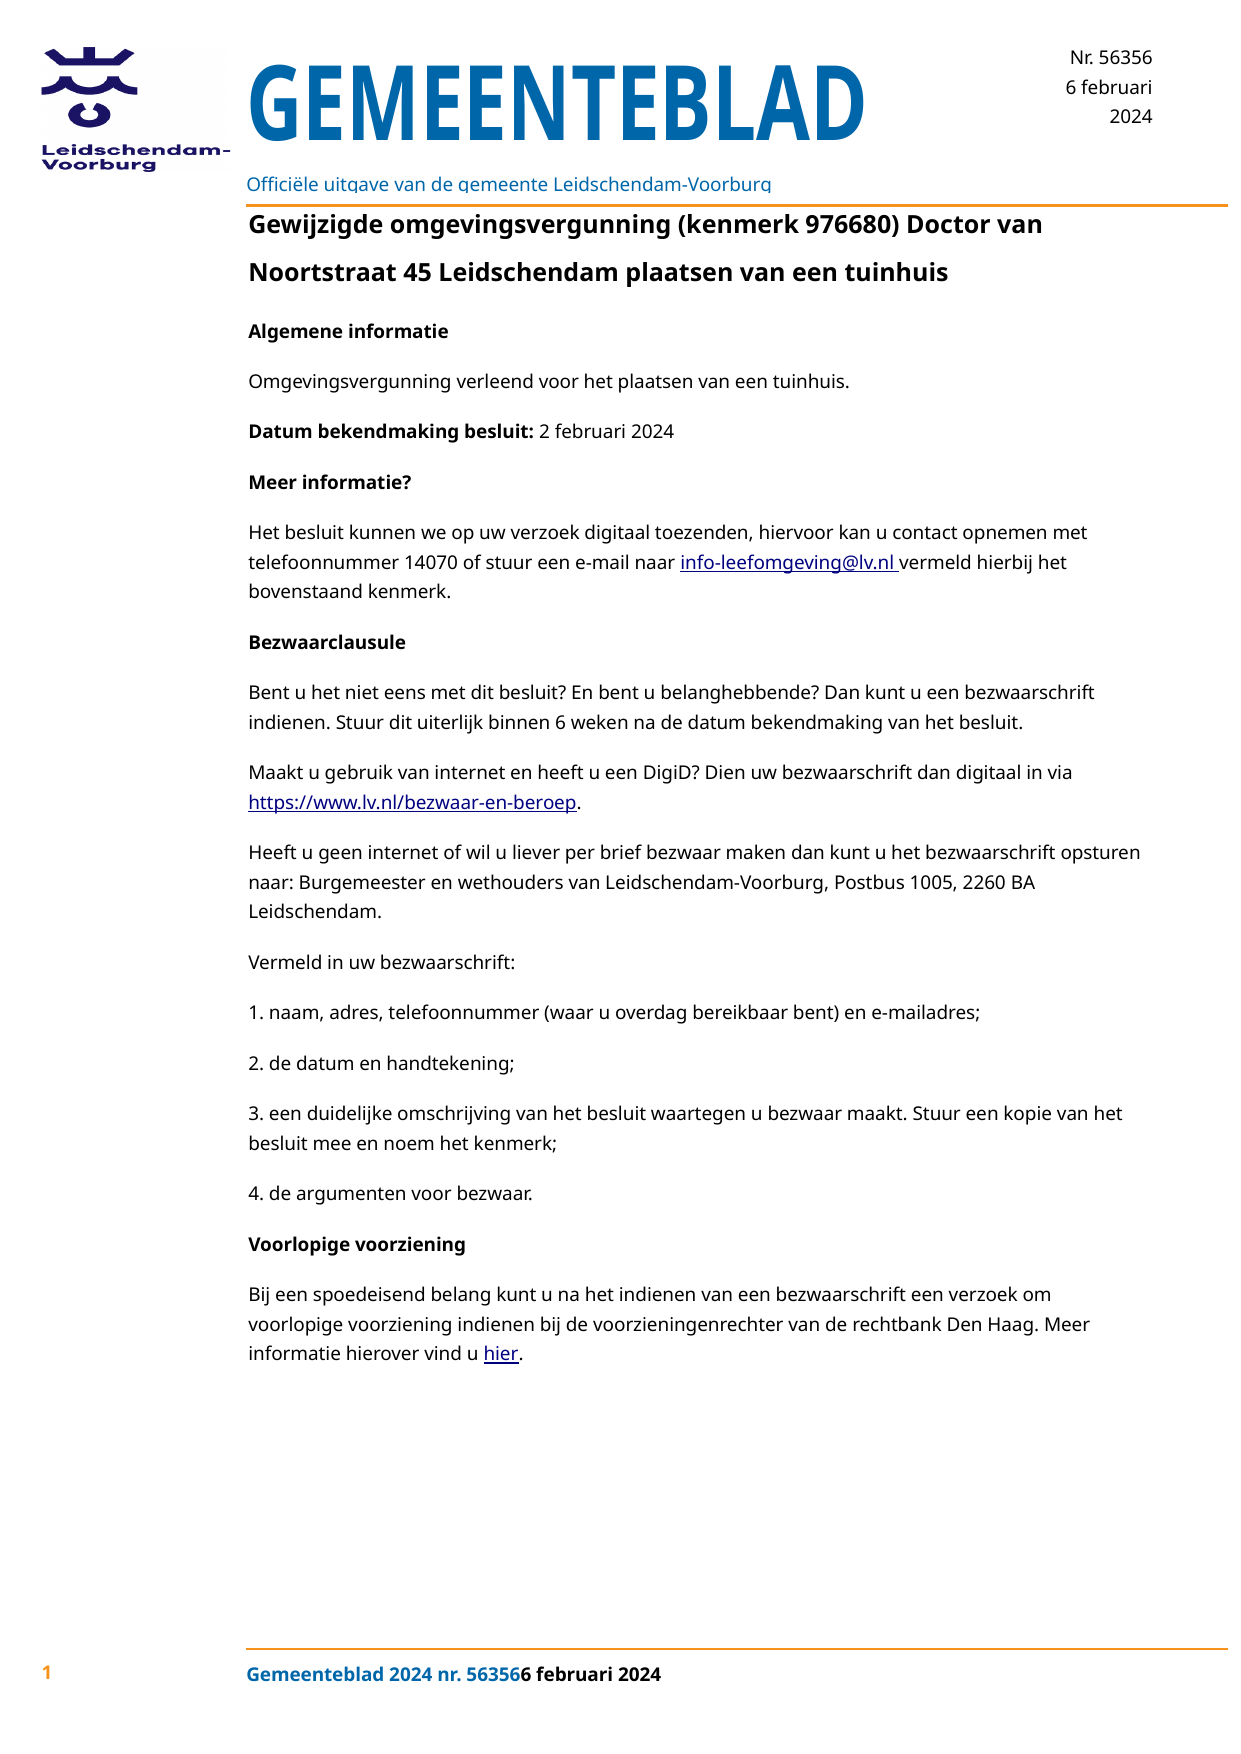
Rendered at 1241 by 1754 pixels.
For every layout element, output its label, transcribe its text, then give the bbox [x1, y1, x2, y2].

text Datum bekendmaking besluit: 2 februari 2024 [248, 419, 1152, 444]
text Bent u het niet eens met dit besluit? En bent u belanghebbende? Dan kunt u een bezwaarschrift indienen. Stuur dit uiterlijk binnen 6 weken na de datum bekendmaking van het besluit. [248, 679, 1152, 735]
text 4. de argumenten voor bezwaar. [248, 1180, 1152, 1206]
text 2. de datum en handtekening; [248, 1050, 1152, 1076]
text Gewijzigde omgevingsvergunning (kenmerk 976680) Doctor van Noortstraat 45 Leidschendam plaatsen van een tuinhuis [248, 207, 1152, 288]
text Bezwaarclausule [248, 629, 1152, 655]
text Heeft u geen internet of wil u liever per brief bezwaar maken dan kunt u het bezwaarschrift opsturen naar: Burgemeester en wethouders van Leidschendam-Voorburg, Postbus 1005, 2260 BA Leidschendam. [248, 839, 1152, 924]
text Vermeld in uw bezwaarschrift: [248, 949, 1152, 975]
text Algemene informatie [248, 318, 1152, 344]
text Maakt u gebruik van internet en heeft u een DigiD? Dien uw bezwaarschrift dan digitaal in via https://www.lv.nl/bezwaar-en-beroep. [248, 759, 1152, 815]
text Omgevingsvergunning verleend voor het plaatsen van een tuinhuis. [248, 368, 1152, 394]
text 1. naam, adres, telefoonnummer (waar u overdag bereikbaar bent) en e-mailadres; [248, 999, 1152, 1025]
text Bij een spoedeisend belang kunt u na het indienen van een bezwaarschrift een verzoek om voorlopige voorziening indienen bij de voorzieningenrechter van de rechtbank Den Haag. Meer informatie hierover vind u hier. [248, 1281, 1152, 1366]
text Meer informatie? [248, 469, 1152, 495]
text Voorlopige voorziening [248, 1231, 1152, 1257]
text 3. een duidelijke omschrijving van het besluit waartegen u bezwaar maakt. Stuur een kopie van het besluit mee en noem het kenmerk; [248, 1100, 1152, 1156]
picture [41, 47, 231, 172]
text Het besluit kunnen we op uw verzoek digitaal toezenden, hiervoor kan u contact opnemen met telefoonnummer 14070 of stuur een e-mail naar info-leefomgeving@lv.nl vermeld hierbij het bovenstaand kenmerk. [248, 519, 1152, 604]
